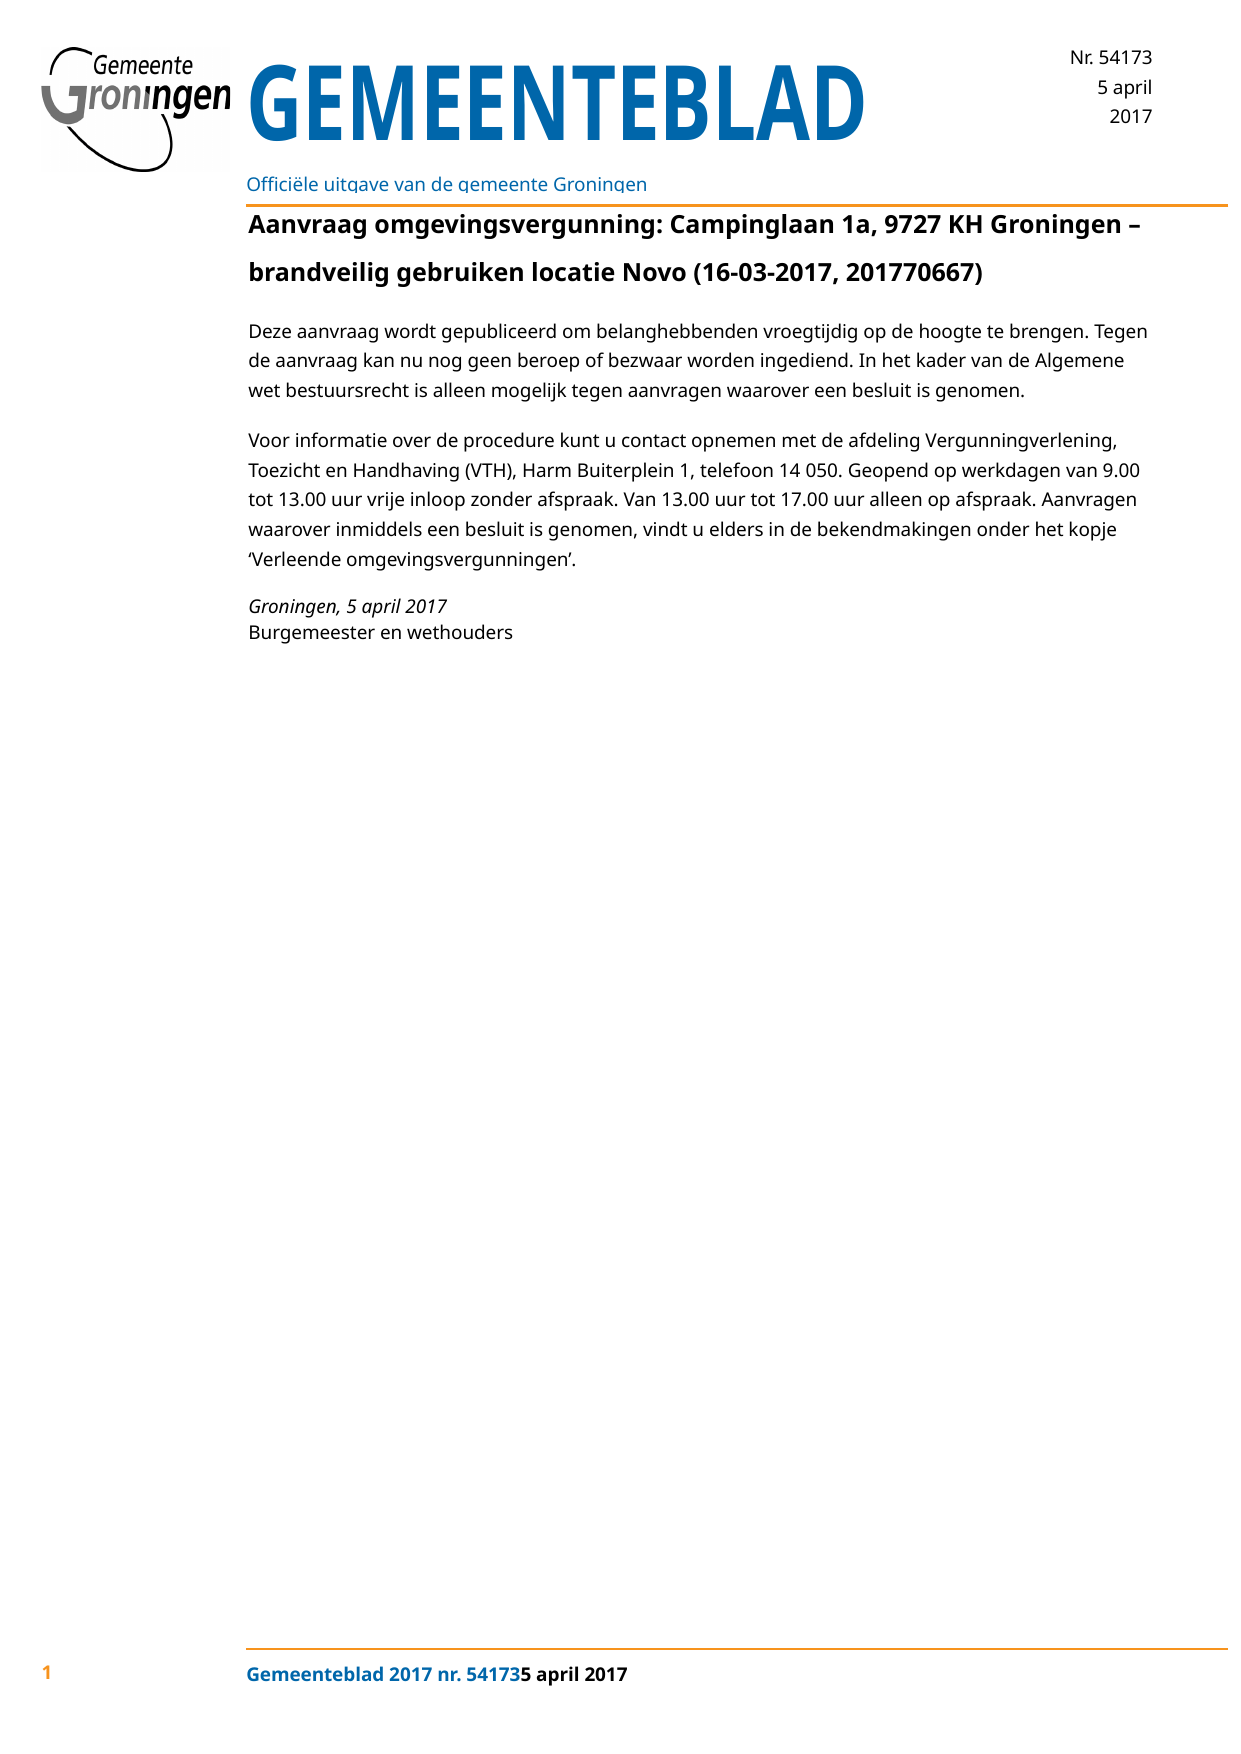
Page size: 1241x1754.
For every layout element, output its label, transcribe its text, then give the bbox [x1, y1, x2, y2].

text Voor informatie over de procedure kunt u contact opnemen met de afdeling Vergunningverlening, Toezicht en Handhaving (VTH), Harm Buiterplein 1, telefoon 14 050. Geopend op werkdagen van 9.00 tot 13.00 uur vrije inloop zonder afspraak. Van 13.00 uur tot 17.00 uur alleen op afspraak. Aanvragen waarover inmiddels een besluit is genomen, vindt u elders in de bekendmakingen onder het kopje ‘Verleende omgevingsvergunningen’. [248, 427, 1152, 572]
picture [41, 47, 231, 172]
text Groningen, 5 april 2017 [248, 594, 1152, 619]
text Burgemeester en wethouders [248, 619, 1152, 645]
text Aanvraag omgevingsvergunning: Campinglaan 1a, 9727 KH Groningen – brandveilig gebruiken locatie Novo (16-03-2017, 201770667) [248, 207, 1152, 288]
text Deze aanvraag wordt gepubliceerd om belanghebbenden vroegtijdig op de hoogte te brengen. Tegen de aanvraag kan nu nog geen beroep of bezwaar worden ingediend. In het kader van de Algemene wet bestuursrecht is alleen mogelijk tegen aanvragen waarover een besluit is genomen. [248, 318, 1152, 403]
